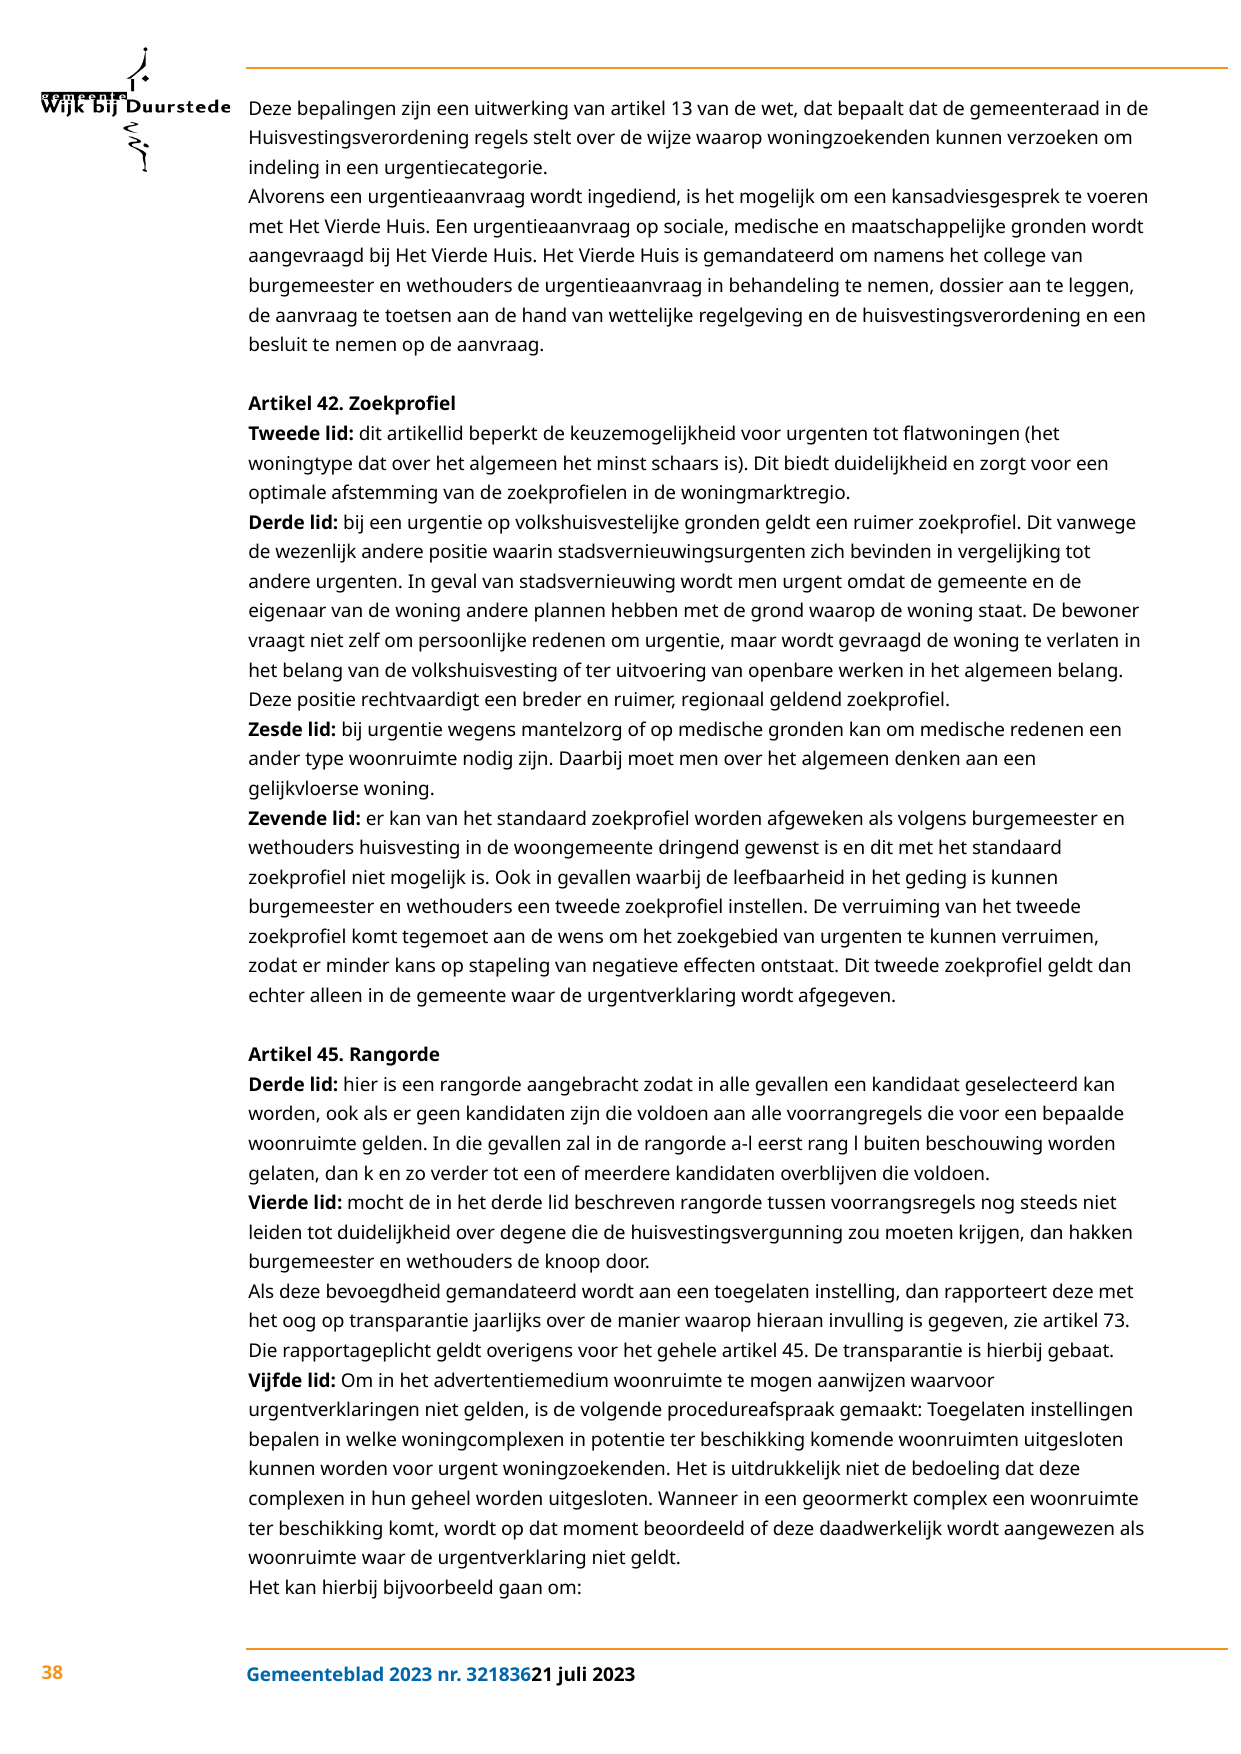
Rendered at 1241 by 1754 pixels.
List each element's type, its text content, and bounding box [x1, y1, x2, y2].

text Alvorens een urgentieaanvraag wordt ingediend, is het mogelijk om een kansadviesgesprek te voeren met Het Vierde Huis. Een urgentieaanvraag op sociale, medische en maatschappelijke gronden wordt aangevraagd bij Het Vierde Huis. Het Vierde Huis is gemandateerd om namens het college van burgemeester en wethouders de urgentieaanvraag in behandeling te nemen, dossier aan te leggen, de aanvraag te toetsen aan de hand van wettelijke regelgeving en de huisvestingsverordening en een besluit te nemen op de aanvraag. [248, 183, 1152, 357]
text Als deze bevoegdheid gemandateerd wordt aan een toegelaten instelling, dan rapporteert deze met het oog op transparantie jaarlijks over de manier waarop hieraan invulling is gegeven, zie artikel 73. Die rapportageplicht geldt overigens voor het gehele artikel 45. De transparantie is hierbij gebaat. [248, 1278, 1152, 1363]
text Tweede lid: dit artikellid beperkt de keuzemogelijkheid voor urgenten tot flatwoningen (het woningtype dat over het algemeen het minst schaars is). Dit biedt duidelijkheid en zorgt voor een optimale afstemming van de zoekprofielen in de woningmarktregio. [248, 420, 1152, 505]
text Artikel 45. Rangorde [248, 1041, 1152, 1067]
text Artikel 42. Zoekprofiel [248, 391, 1152, 416]
text Vierde lid: mocht de in het derde lid beschreven rangorde tussen voorrangsregels nog steeds niet leiden tot duidelijkheid over degene die de huisvestingsvergunning zou moeten krijgen, dan hakken burgemeester en wethouders de knoop door. [248, 1189, 1152, 1274]
text Zesde lid: bij urgentie wegens mantelzorg of op medische gronden kan om medische redenen een ander type woonruimte nodig zijn. Daarbij moet men over het algemeen denken aan een gelijkvloerse woning. [248, 716, 1152, 801]
text Zevende lid: er kan van het standaard zoekprofiel worden afgeweken als volgens burgemeester en wethouders huisvesting in de woongemeente dringend gewenst is en dit met het standaard zoekprofiel niet mogelijk is. Ook in gevallen waarbij de leefbaarheid in het geding is kunnen burgemeester en wethouders een tweede zoekprofiel instellen. De verruiming van het tweede zoekprofiel komt tegemoet aan de wens om het zoekgebied van urgenten te kunnen verruimen, zodat er minder kans op stapeling van negatieve effecten ontstaat. Dit tweede zoekprofiel geldt dan echter alleen in de gemeente waar de urgentverklaring wordt afgegeven. [248, 805, 1152, 1008]
picture [41, 47, 231, 172]
text Derde lid: hier is een rangorde aangebracht zodat in alle gevallen een kandidaat geselecteerd kan worden, ook als er geen kandidaten zijn die voldoen aan alle voorrangregels die voor een bepaalde woonruimte gelden. In die gevallen zal in de rangorde a-l eerst rang l buiten beschouwing worden gelaten, dan k en zo verder tot een of meerdere kandidaten overblijven die voldoen. [248, 1071, 1152, 1186]
text Het kan hierbij bijvoorbeeld gaan om: [248, 1574, 1152, 1600]
text Vijfde lid: Om in het advertentiemedium woonruimte te mogen aanwijzen waarvoor urgentverklaringen niet gelden, is de volgende procedureafspraak gemaakt: Toegelaten instellingen bepalen in welke woningcomplexen in potentie ter beschikking komende woonruimten uitgesloten kunnen worden voor urgent woningzoekenden. Het is uitdrukkelijk niet de bedoeling dat deze complexen in hun geheel worden uitgesloten. Wanneer in een geoormerkt complex een woonruimte ter beschikking komt, wordt op dat moment beoordeeld of deze daadwerkelijk wordt aangewezen als woonruimte waar de urgentverklaring niet geldt. [248, 1367, 1152, 1570]
text Deze bepalingen zijn een uitwerking van artikel 13 van de wet, dat bepaalt dat de gemeenteraad in de Huisvestingsverordening regels stelt over de wijze waarop woningzoekenden kunnen verzoeken om indeling in een urgentiecategorie. [248, 95, 1152, 180]
text Derde lid: bij een urgentie op volkshuisvestelijke gronden geldt een ruimer zoekprofiel. Dit vanwege de wezenlijk andere positie waarin stadsvernieuwingsurgenten zich bevinden in vergelijking tot andere urgenten. In geval van stadsvernieuwing wordt men urgent omdat de gemeente en de eigenaar van de woning andere plannen hebben met de grond waarop de woning staat. De bewoner vraagt niet zelf om persoonlijke redenen om urgentie, maar wordt gevraagd de woning te verlaten in het belang van de volkshuisvesting of ter uitvoering van openbare werken in het algemeen belang. Deze positie rechtvaardigt een breder en ruimer, regionaal geldend zoekprofiel. [248, 509, 1152, 712]
